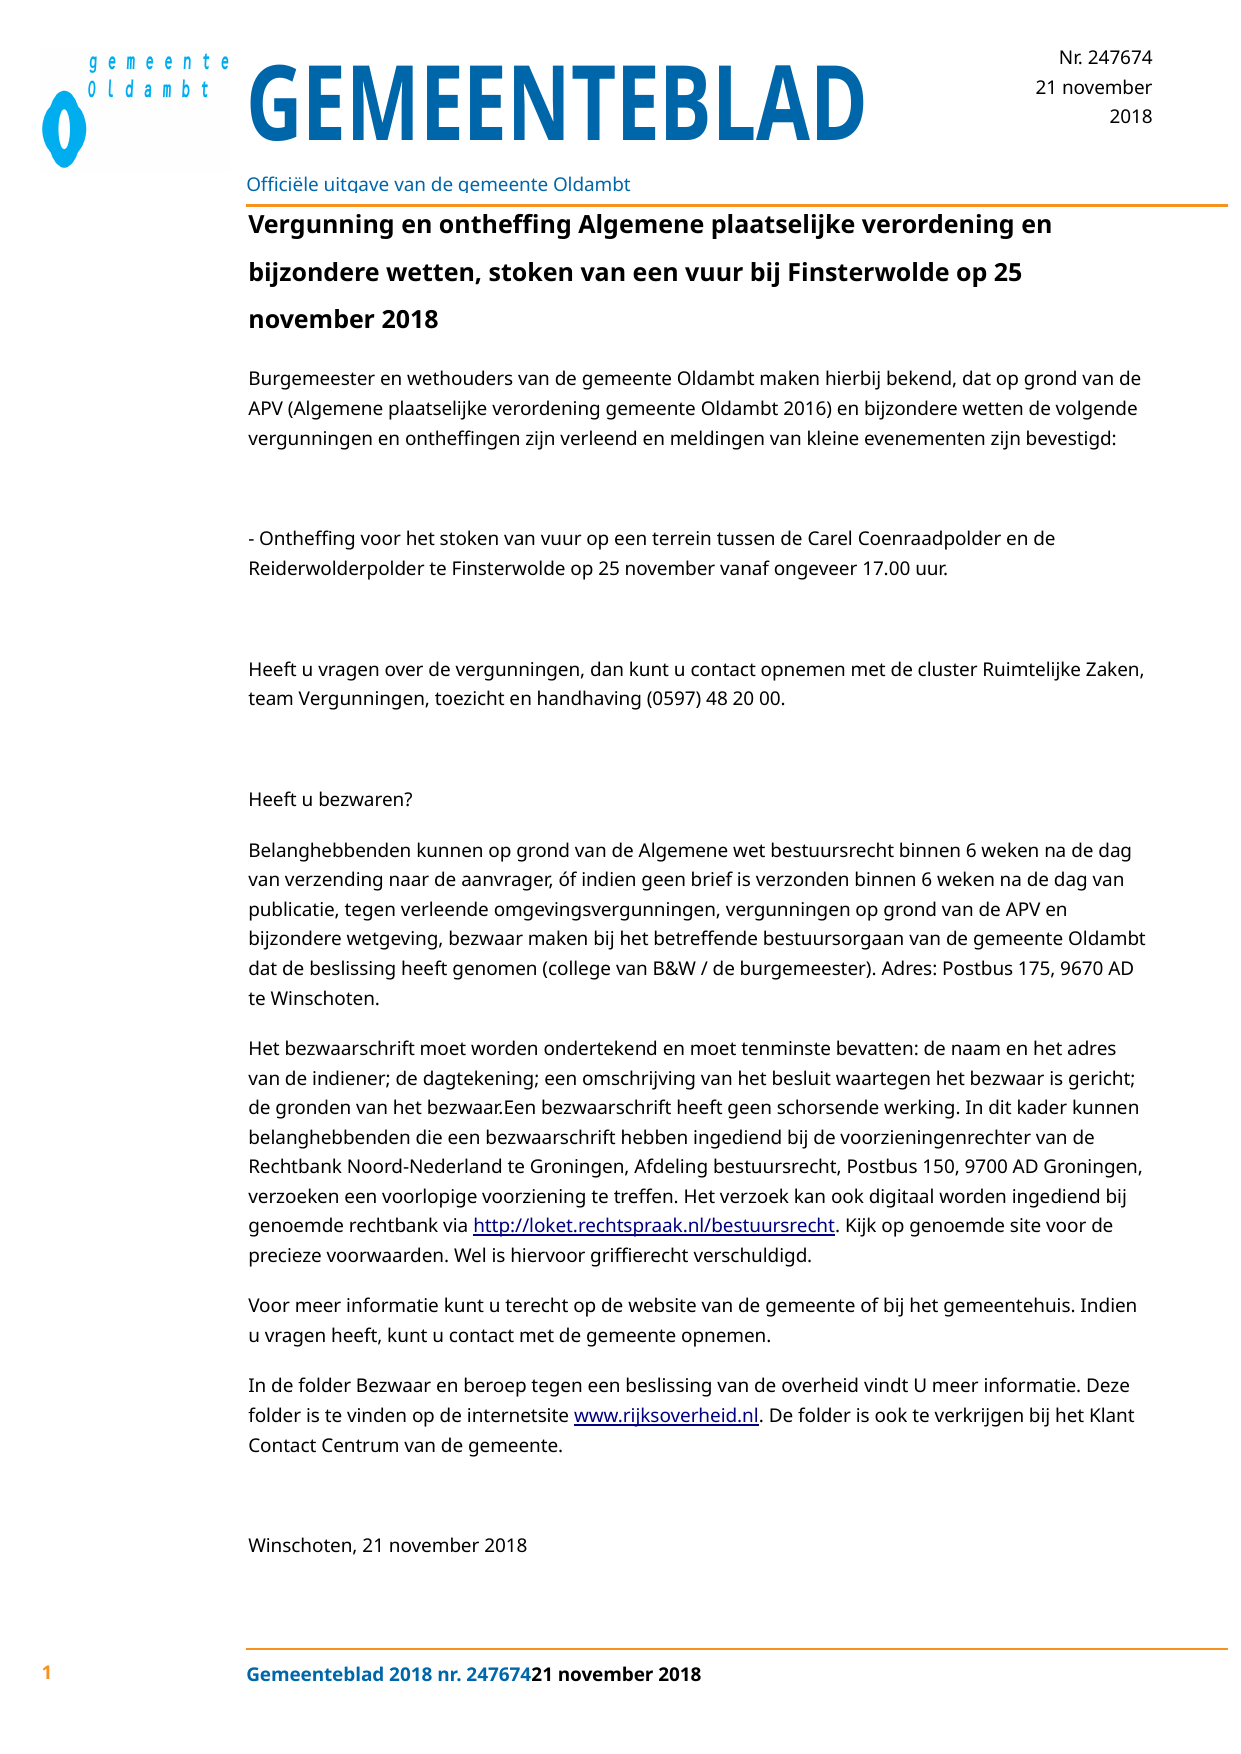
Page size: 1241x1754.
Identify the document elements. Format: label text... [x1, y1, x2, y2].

text Burgemeester en wethouders van de gemeente Oldambt maken hierbij bekend, dat op grond van de APV (Algemene plaatselijke verordening gemeente Oldambt 2016) en bijzondere wetten de volgende vergunningen en ontheffingen zijn verleend en meldingen van kleine evenementen zijn bevestigd: [248, 366, 1152, 450]
text Vergunning en ontheffing Algemene plaatselijke verordening en bijzondere wetten, stoken van een vuur bij Finsterwolde op 25 november 2018 [248, 207, 1152, 336]
text Het bezwaarschrift moet worden ondertekend en moet tenminste bevatten: de naam en het adres van de indiener; de dagtekening; een omschrijving van het besluit waartegen het bezwaar is gericht; de gronden van het bezwaar.Een bezwaarschrift heeft geen schorsende werking. In dit kader kunnen belanghebbenden die een bezwaarschrift hebben ingediend bij de voorzieningenrechter van de Rechtbank Noord-Nederland te Groningen, Afdeling bestuursrecht, Postbus 150, 9700 AD Groningen, verzoeken een voorlopige voorziening te treffen. Het verzoek kan ook digitaal worden ingediend bij genoemde rechtbank via http://loket.rechtspraak.nl/bestuursrecht. Kijk op genoemde site voor de precieze voorwaarden. Wel is hiervoor griffierecht verschuldigd. [248, 1035, 1152, 1268]
text In de folder Bezwaar en beroep tegen een beslissing van de overheid vindt U meer informatie. Deze folder is te vinden op de internetsite www.rijksoverheid.nl. De folder is ook te verkrijgen bij het Klant Contact Centrum van de gemeente. [248, 1373, 1152, 1457]
text Voor meer informatie kunt u terecht op de website van de gemeente of bij het gemeentehuis. Indien u vragen heeft, kunt u contact met de gemeente opnemen. [248, 1293, 1152, 1348]
text Heeft u bezwaren? [248, 786, 1152, 812]
text Heeft u vragen over de vergunningen, dan kunt u contact opnemen met de cluster Ruimtelijke Zaken, team Vergunningen, toezicht en handhaving (0597) 48 20 00. [248, 656, 1152, 711]
text - Ontheffing voor het stoken van vuur op een terrein tussen de Carel Coenraadpolder en de Reiderwolderpolder te Finsterwolde op 25 november vanaf ongeveer 17.00 uur. [248, 526, 1152, 581]
text Belanghebbenden kunnen op grond van de Algemene wet bestuursrecht binnen 6 weken na de dag van verzending naar de aanvrager, óf indien geen brief is verzonden binnen 6 weken na de dag van publicatie, tegen verleende omgevingsvergunningen, vergunningen op grond van de APV en bijzondere wetgeving, bezwaar maken bij het betreffende bestuursorgaan van de gemeente Oldambt dat de beslissing heeft genomen (college van B&W / de burgemeester). Adres: Postbus 175, 9670 AD te Winschoten. [248, 837, 1152, 1010]
text Winschoten, 21 november 2018 [248, 1533, 1152, 1558]
picture [41, 47, 231, 172]
